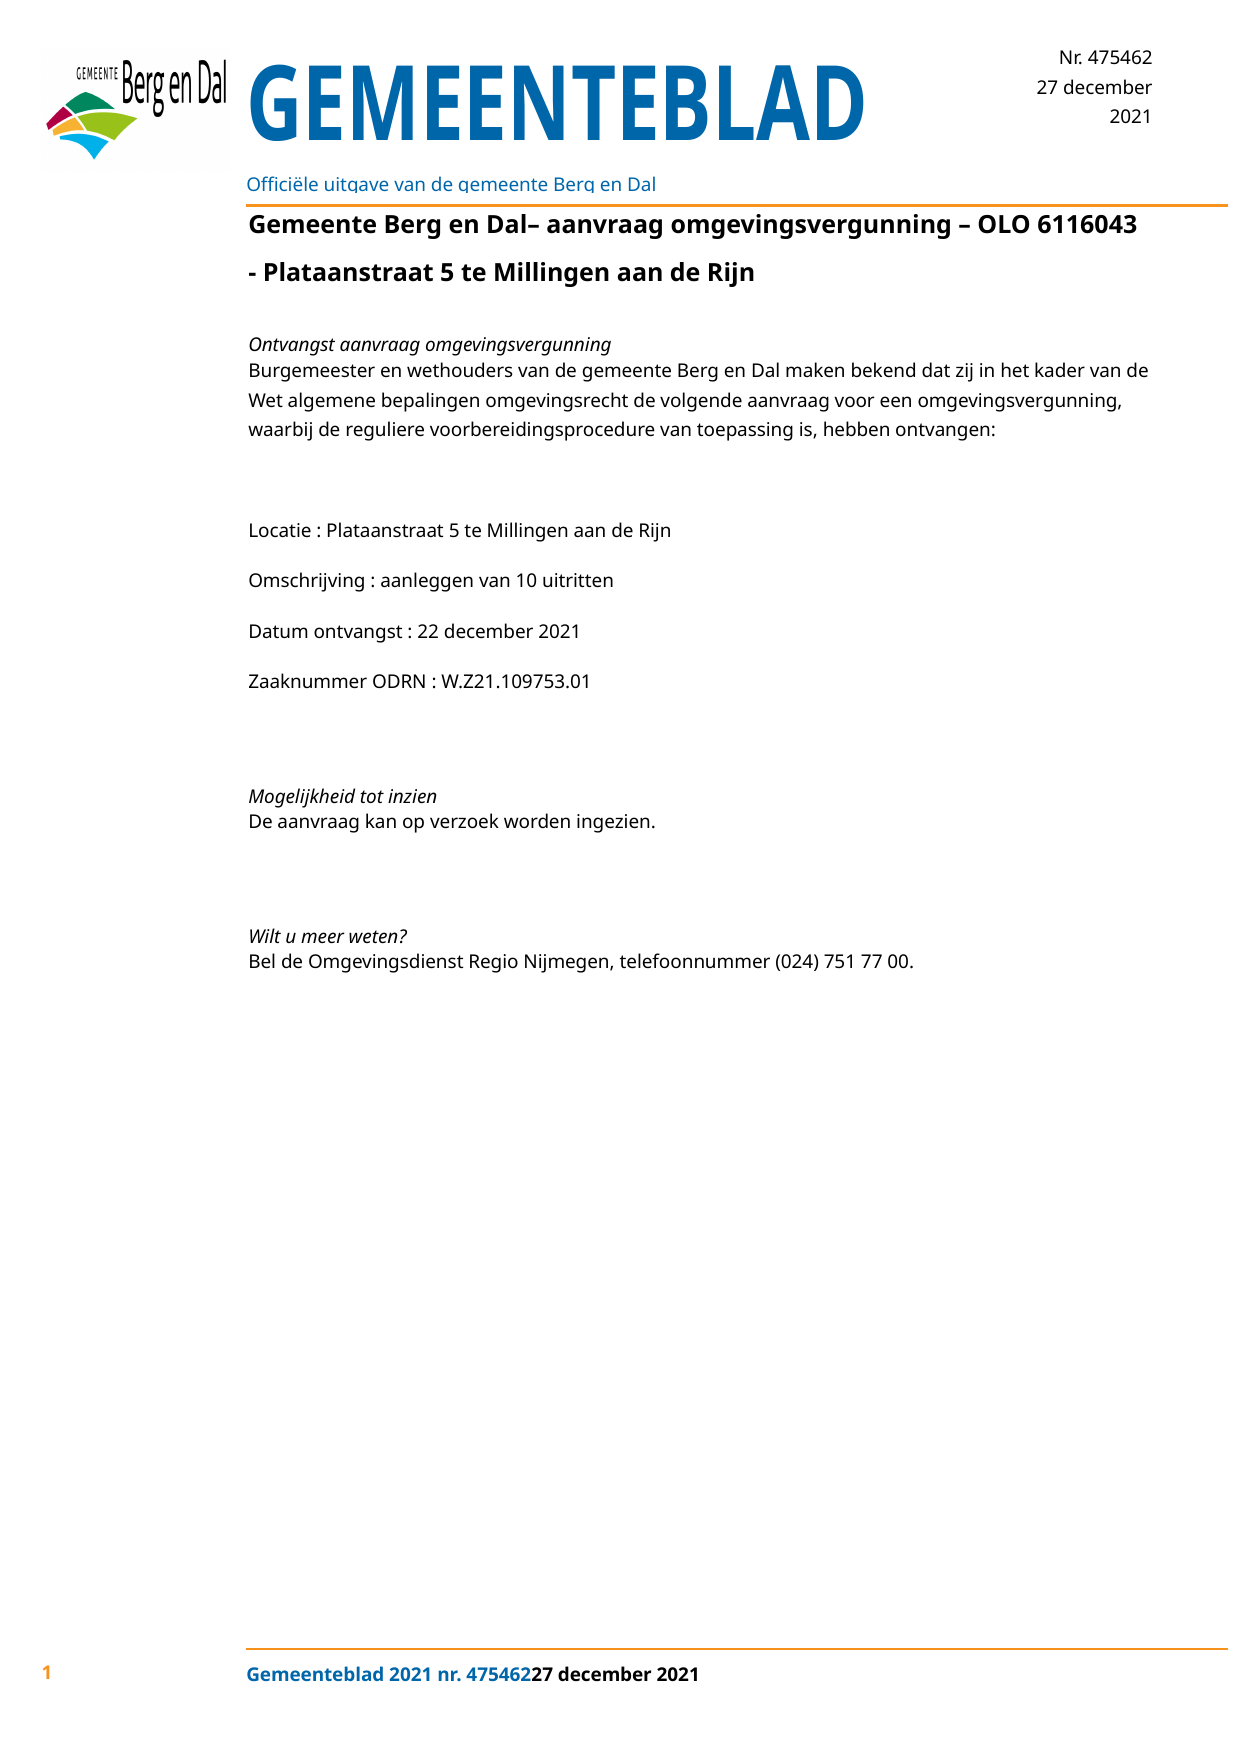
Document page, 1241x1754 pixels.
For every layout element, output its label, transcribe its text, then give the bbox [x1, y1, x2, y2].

text Omschrijving : aanleggen van 10 uitritten [248, 568, 1152, 593]
text Ontvangst aanvraag omgevingsvergunning [248, 331, 1152, 357]
text Mogelijkheid tot inzien [248, 783, 1152, 808]
text Bel de Omgevingsdienst Regio Nijmegen, telefoonnummer (024) 751 77 00. [248, 949, 1152, 974]
text Wilt u meer weten? [248, 923, 1152, 949]
text De aanvraag kan op verzoek worden ingezien. [248, 808, 1152, 834]
text Gemeente Berg en Dal– aanvraag omgevingsvergunning – OLO 6116043 - Plataanstraat 5 te Millingen aan de Rijn [248, 207, 1152, 288]
picture [41, 47, 231, 172]
text Datum ontvangst : 22 december 2021 [248, 618, 1152, 644]
text Burgemeester en wethouders van de gemeente Berg en Dal maken bekend dat zij in het kader van de Wet algemene bepalingen omgevingsrecht de volgende aanvraag voor een omgevingsvergunning, waarbij de reguliere voorbereidingsprocedure van toepassing is, hebben ontvangen: [248, 357, 1152, 442]
text Locatie : Plataanstraat 5 te Millingen aan de Rijn [248, 517, 1152, 543]
text Zaaknummer ODRN : W.Z21.109753.01 [248, 668, 1152, 694]
